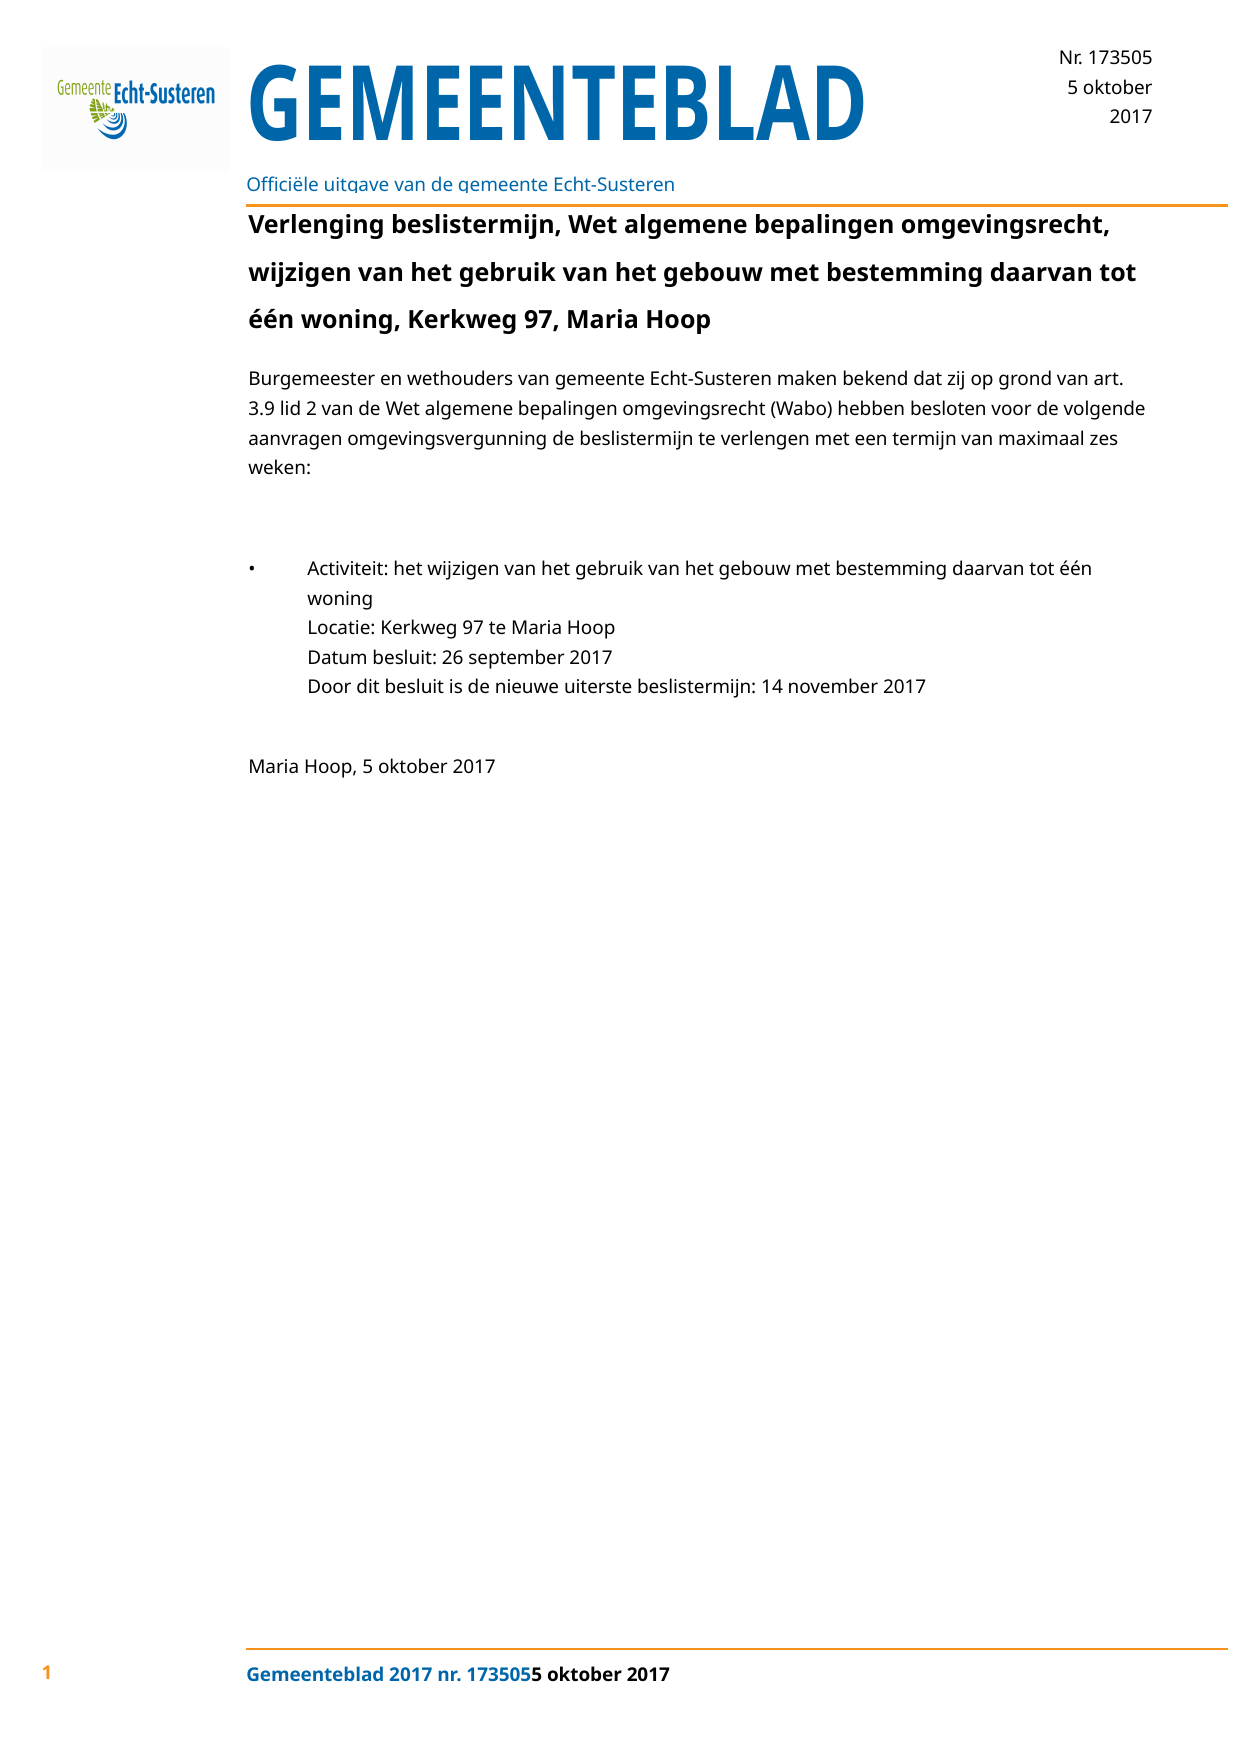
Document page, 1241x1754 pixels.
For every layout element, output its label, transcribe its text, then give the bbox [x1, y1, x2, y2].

text Verlenging beslistermijn, Wet algemene bepalingen omgevingsrecht, wijzigen van het gebruik van het gebouw met bestemming daarvan tot één woning, Kerkweg 97, Maria Hoop [248, 207, 1152, 336]
list Door dit besluit is de nieuwe uiterste beslistermijn: 14 november 2017 [248, 673, 1152, 699]
list Locatie: Kerkweg 97 te Maria Hoop [248, 614, 1152, 640]
text Maria Hoop, 5 oktober 2017 [248, 753, 1152, 779]
picture [41, 47, 231, 172]
list Datum besluit: 26 september 2017 [248, 644, 1152, 669]
list Activiteit: het wijzigen van het gebruik van het gebouw met bestemming daarvan tot één woning [248, 555, 1152, 610]
text Burgemeester en wethouders van gemeente Echt-Susteren maken bekend dat zij op grond van art. 3.9 lid 2 van de Wet algemene bepalingen omgevingsrecht (Wabo) hebben besloten voor de volgende aanvragen omgevingsvergunning de beslistermijn te verlengen met een termijn van maximaal zes weken: [248, 366, 1152, 480]
